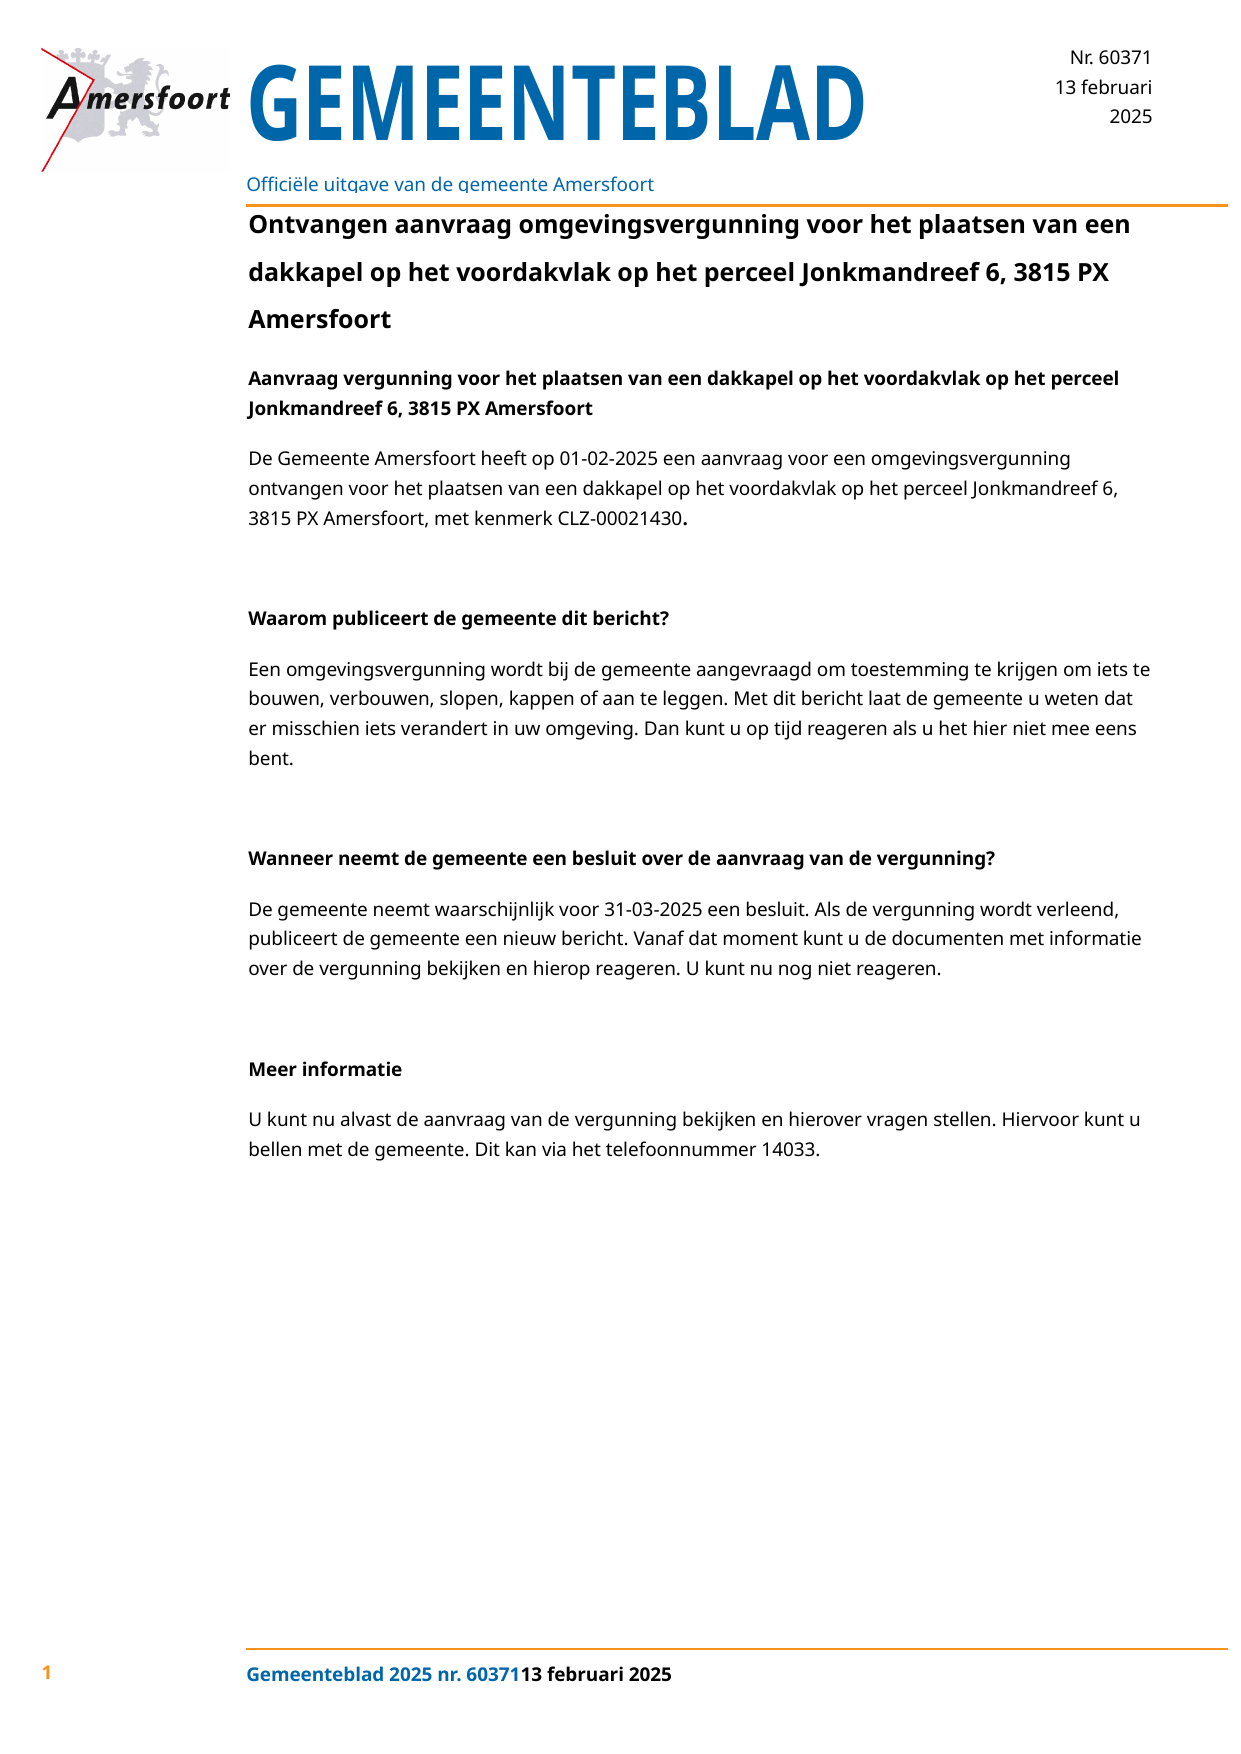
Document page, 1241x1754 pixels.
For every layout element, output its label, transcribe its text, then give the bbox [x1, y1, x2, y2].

picture [41, 47, 231, 172]
text Ontvangen aanvraag omgevingsvergunning voor het plaatsen van een dakkapel op het voordakvlak op het perceel Jonkmandreef 6, 3815 PX Amersfoort [248, 207, 1152, 336]
text Een omgevingsvergunning wordt bij de gemeente aangevraagd om toestemming te krijgen om iets te bouwen, verbouwen, slopen, kappen of aan te leggen. Met dit bericht laat de gemeente u weten dat er misschien iets verandert in uw omgeving. Dan kunt u op tijd reageren als u het hier niet mee eens bent. [248, 656, 1152, 770]
text Meer informatie [248, 1056, 1152, 1082]
text U kunt nu alvast de aanvraag van de vergunning bekijken en hierover vragen stellen. Hiervoor kunt u bellen met de gemeente. Dit kan via het telefoonnummer 14033. [248, 1106, 1152, 1162]
text De gemeente neemt waarschijnlijk voor 31-03-2025 een besluit. Als de vergunning wordt verleend, publiceert de gemeente een nieuw bericht. Vanaf dat moment kunt u de documenten met informatie over de vergunning bekijken en hierop reageren. U kunt nu nog niet reageren. [248, 896, 1152, 981]
text Wanneer neemt de gemeente een besluit over de aanvraag van de vergunning? [248, 846, 1152, 871]
text Waarom publiceert de gemeente dit bericht? [248, 606, 1152, 631]
text Aanvraag vergunning voor het plaatsen van een dakkapel op het voordakvlak op het perceel Jonkmandreef 6, 3815 PX Amersfoort [248, 366, 1152, 421]
text De Gemeente Amersfoort heeft op 01-02-2025 een aanvraag voor een omgevingsvergunning ontvangen voor het plaatsen van een dakkapel op het voordakvlak op het perceel Jonkmandreef 6, 3815 PX Amersfoort, met kenmerk CLZ-00021430. [248, 446, 1152, 530]
